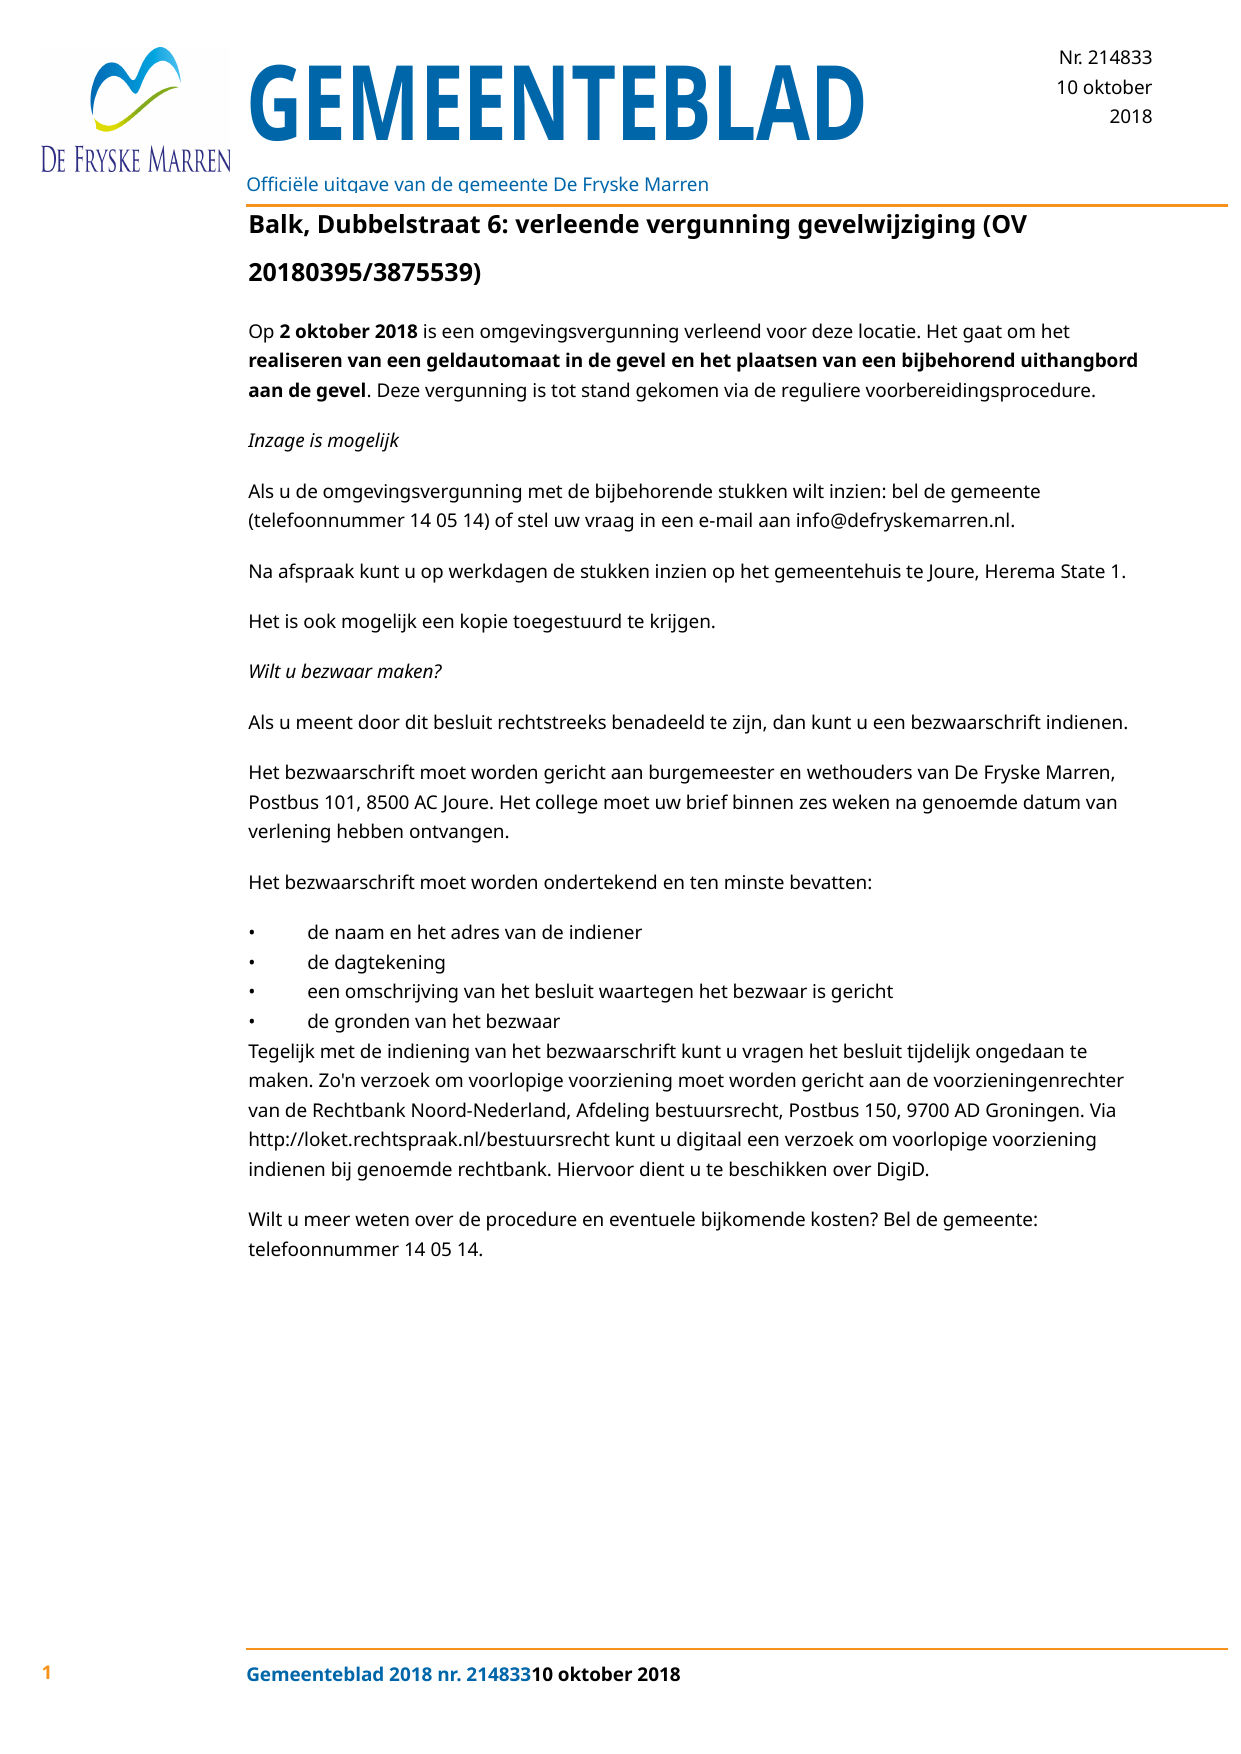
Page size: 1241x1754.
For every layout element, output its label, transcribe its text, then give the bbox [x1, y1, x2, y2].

list de gronden van het bezwaar [248, 1008, 1152, 1034]
text Inzage is mogelijk [248, 427, 1152, 453]
text Balk, Dubbelstraat 6: verleende vergunning gevelwijziging (OV 20180395/3875539) [248, 207, 1152, 288]
text Wilt u bezwaar maken? [248, 659, 1152, 684]
list de dagtekening [248, 949, 1152, 975]
list een omschrijving van het besluit waartegen het bezwaar is gericht [248, 979, 1152, 1004]
text Het bezwaarschrift moet worden gericht aan burgemeester en wethouders van De Fryske Marren, Postbus 101, 8500 AC Joure. Het college moet uw brief binnen zes weken na genoemde datum van verlening hebben ontvangen. [248, 759, 1152, 844]
text Wilt u meer weten over de procedure en eventuele bijkomende kosten? Bel de gemeente: telefoonnummer 14 05 14. [248, 1207, 1152, 1262]
text Als u meent door dit besluit rechtstreeks benadeeld te zijn, dan kunt u een bezwaarschrift indienen. [248, 709, 1152, 735]
text Op 2 oktober 2018 is een omgevingsvergunning verleend voor deze locatie. Het gaat om het realiseren van een geldautomaat in de gevel en het plaatsen van een bijbehorend uithangbord aan de gevel. Deze vergunning is tot stand gekomen via de reguliere voorbereidingsprocedure. [248, 318, 1152, 403]
text Tegelijk met de indiening van het bezwaarschrift kunt u vragen het besluit tijdelijk ongedaan te maken. Zo'n verzoek om voorlopige voorziening moet worden gericht aan de voorzieningenrechter van de Rechtbank Noord-Nederland, Afdeling bestuursrecht, Postbus 150, 9700 AD Groningen. Via http://loket.rechtspraak.nl/bestuursrecht kunt u digitaal een verzoek om voorlopige voorziening indienen bij genoemde rechtbank. Hiervoor dient u te beschikken over DigiD. [248, 1038, 1152, 1182]
text Als u de omgevingsvergunning met de bijbehorende stukken wilt inzien: bel de gemeente (telefoonnummer 14 05 14) of stel uw vraag in een e-mail aan info@defryskemarren.nl. [248, 478, 1152, 533]
text Na afspraak kunt u op werkdagen de stukken inzien op het gemeentehuis te Joure, Herema State 1. [248, 558, 1152, 584]
text Het is ook mogelijk een kopie toegestuurd te krijgen. [248, 608, 1152, 634]
list de naam en het adres van de indiener [248, 919, 1152, 945]
picture [41, 47, 231, 172]
text Het bezwaarschrift moet worden ondertekend en ten minste bevatten: [248, 869, 1152, 895]
